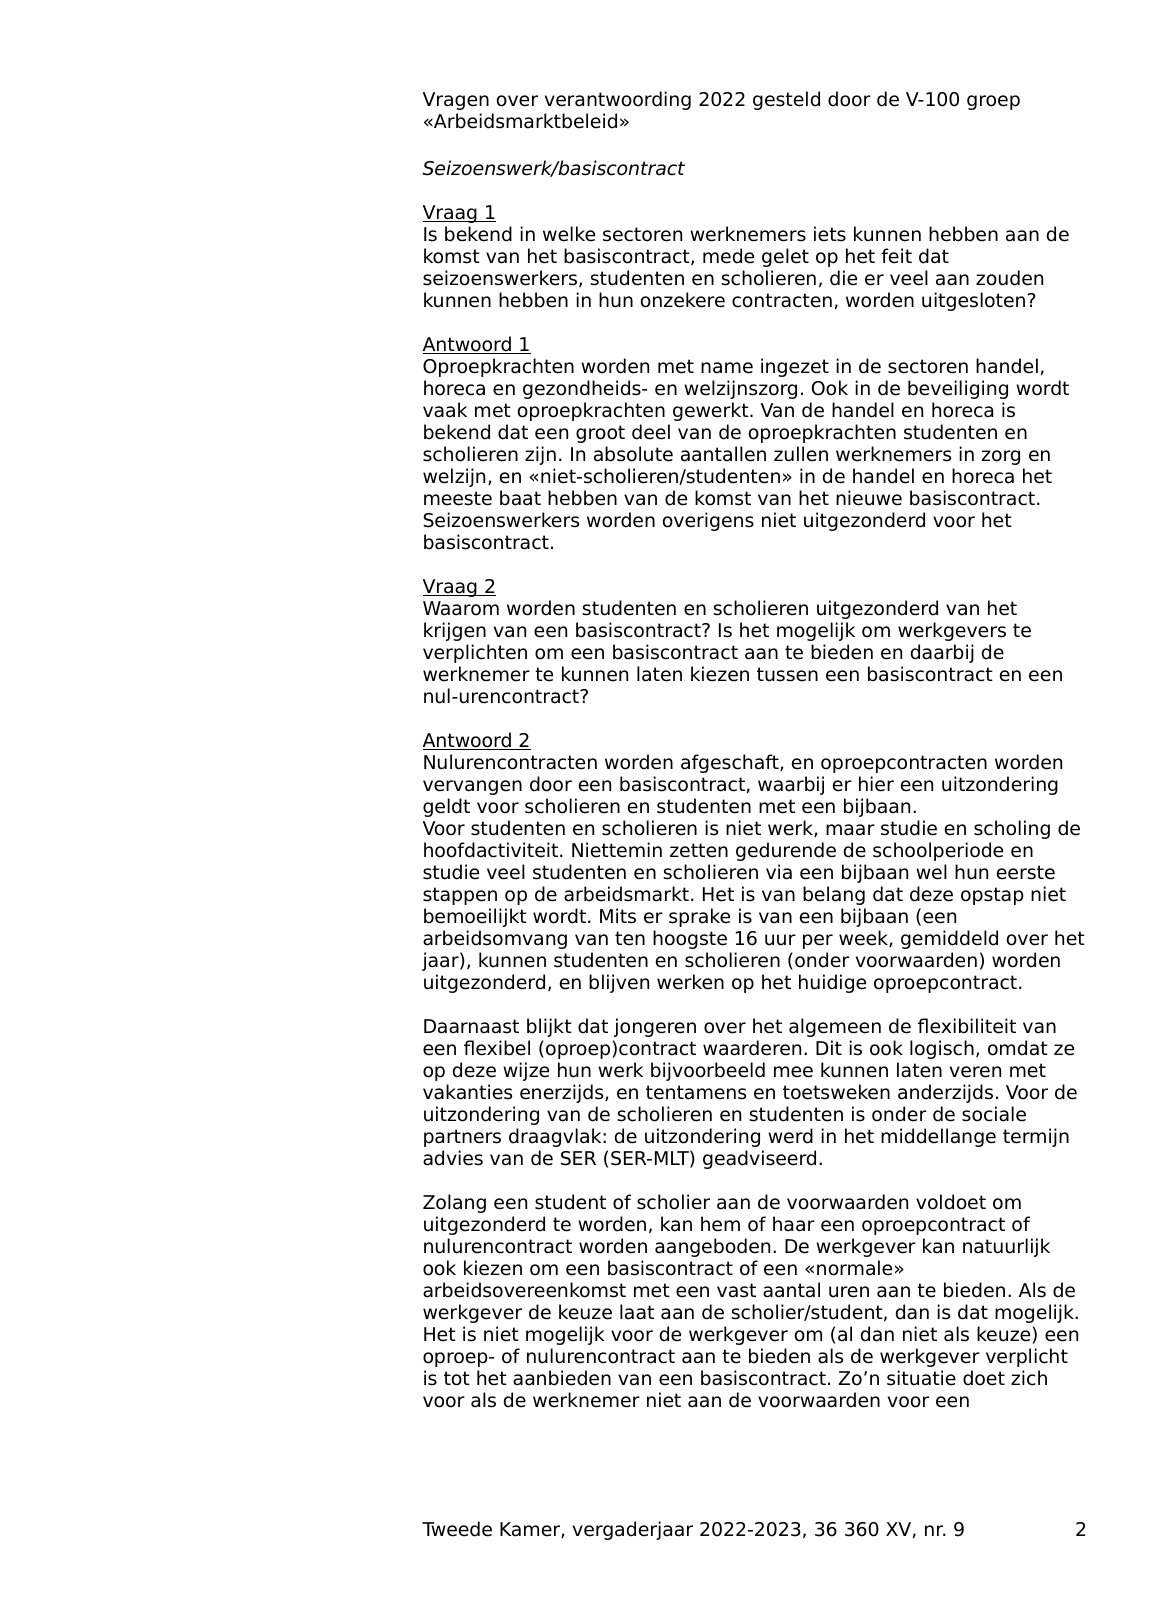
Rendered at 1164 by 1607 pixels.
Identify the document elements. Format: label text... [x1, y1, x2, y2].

text Antwoord 1 [422, 334, 1087, 356]
text Waarom worden studenten en scholieren uitgezonderd van het krijgen van een basiscontract? Is het mogelijk om werkgevers te verplichten om een basiscontract aan te bieden en daarbij de werknemer te kunnen laten kiezen tussen een basiscontract en een nul-urencontract? [422, 598, 1087, 708]
text Is bekend in welke sectoren werknemers iets kunnen hebben aan de komst van het basiscontract, mede gelet op het feit dat seizoenswerkers, studenten en scholieren, die er veel aan zouden kunnen hebben in hun onzekere contracten, worden uitgesloten? [422, 224, 1087, 312]
text Nulurencontracten worden afgeschaft, en oproepcontracten worden vervangen door een basiscontract, waarbij er hier een uitzondering geldt voor scholieren en studenten met een bijbaan. [422, 752, 1087, 818]
subtitle Seizoenswerk/basiscontract [422, 158, 1087, 180]
subtitle Vragen over verantwoording 2022 gesteld door de V-100 groep «Arbeidsmarktbeleid» [422, 89, 1087, 133]
text Vraag 2 [422, 576, 1087, 598]
text Zolang een student of scholier aan de voorwaarden voldoet om uitgezonderd te worden, kan hem of haar een oproepcontract of nulurencontract worden aangeboden. De werkgever kan natuurlijk ook kiezen om een basiscontract of een «normale» arbeidsovereenkomst met een vast aantal uren aan te bieden. Als de werkgever de keuze laat aan de scholier/student, dan is dat mogelijk. Het is niet mogelijk voor de werkgever om (al dan niet als keuze) een oproep- of nulurencontract aan te bieden als de werkgever verplicht is tot het aanbieden van een basiscontract. Zo’n situatie doet zich voor als de werknemer niet aan de voorwaarden voor een [422, 1192, 1087, 1412]
text Vraag 1 [422, 202, 1087, 224]
text Oproepkrachten worden met name ingezet in de sectoren handel, horeca en gezondheids- en welzijnszorg. Ook in de beveiliging wordt vaak met oproepkrachten gewerkt. Van de handel en horeca is bekend dat een groot deel van de oproepkrachten studenten en scholieren zijn. In absolute aantallen zullen werknemers in zorg en welzijn, en «niet-scholieren/studenten» in de handel en horeca het meeste baat hebben van de komst van het nieuwe basiscontract. [422, 356, 1087, 510]
text Antwoord 2 [422, 730, 1087, 752]
text Daarnaast blijkt dat jongeren over het algemeen de flexibiliteit van een flexibel (oproep)contract waarderen. Dit is ook logisch, omdat ze op deze wijze hun werk bijvoorbeeld mee kunnen laten veren met vakanties enerzijds, en tentamens en toetsweken anderzijds. Voor de uitzondering van de scholieren en studenten is onder de sociale partners draagvlak: de uitzondering werd in het middellange termijn advies van de SER (SER-MLT) geadviseerd. [422, 1016, 1087, 1170]
text Seizoenswerkers worden overigens niet uitgezonderd voor het basiscontract. [422, 510, 1087, 554]
text Voor studenten en scholieren is niet werk, maar studie en scholing de hoofdactiviteit. Niettemin zetten gedurende de schoolperiode en studie veel studenten en scholieren via een bijbaan wel hun eerste stappen op de arbeidsmarkt. Het is van belang dat deze opstap niet bemoeilijkt wordt. Mits er sprake is van een bijbaan (een arbeidsomvang van ten hoogste 16 uur per week, gemiddeld over het jaar), kunnen studenten en scholieren (onder voorwaarden) worden uitgezonderd, en blijven werken op het huidige oproepcontract. [422, 818, 1087, 994]
